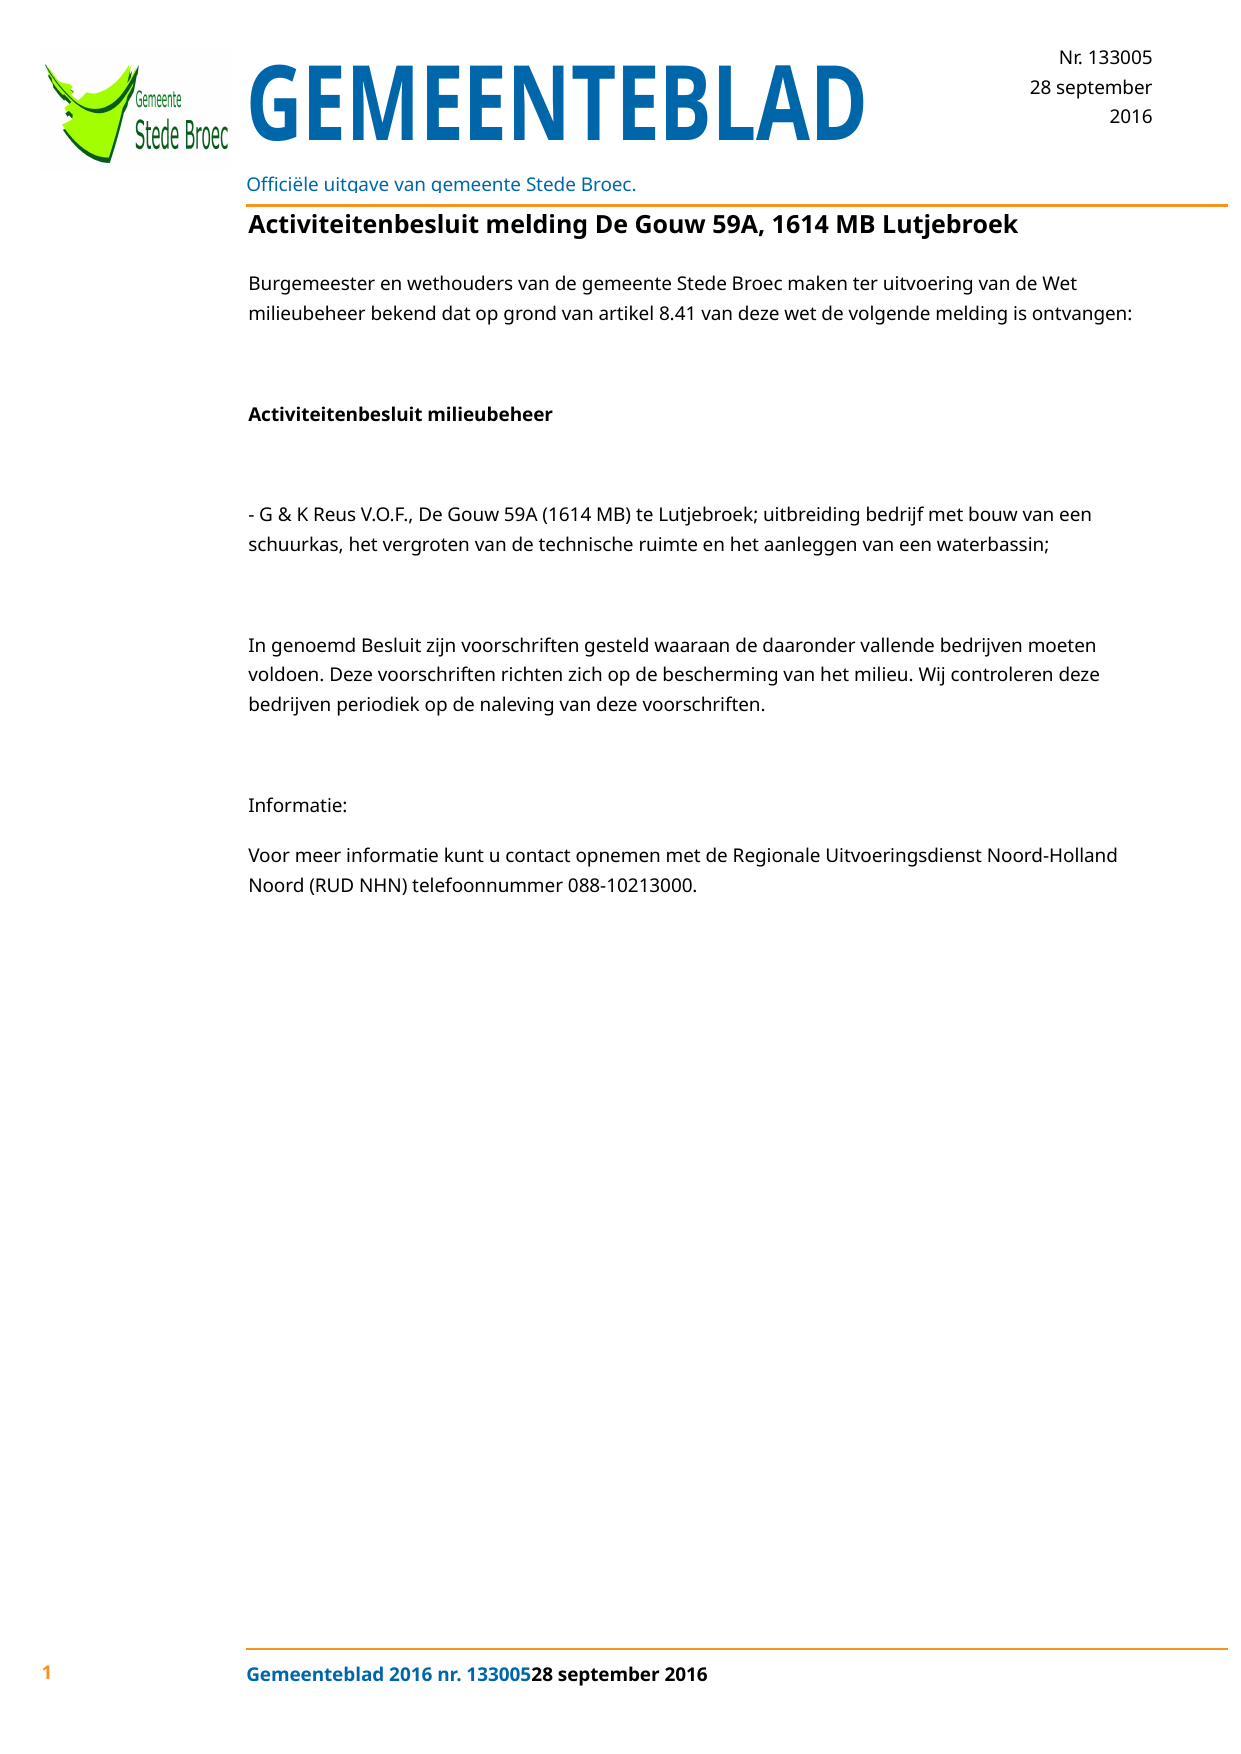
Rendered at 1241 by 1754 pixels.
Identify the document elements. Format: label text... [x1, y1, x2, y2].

text Informatie: [248, 792, 1152, 818]
text Burgemeester en wethouders van de gemeente Stede Broec maken ter uitvoering van de Wet milieubeheer bekend dat op grond van artikel 8.41 van deze wet de volgende melding is ontvangen: [248, 270, 1152, 326]
text - G & K Reus V.O.F., De Gouw 59A (1614 MB) te Lutjebroek; uitbreiding bedrijf met bouw van een schuurkas, het vergroten van de technische ruimte en het aanleggen van een waterbassin; [248, 502, 1152, 557]
text In genoemd Besluit zijn voorschriften gesteld waaraan de daaronder vallende bedrijven moeten voldoen. Deze voorschriften richten zich op de bescherming van het milieu. Wij controleren deze bedrijven periodiek op de naleving van deze voorschriften. [248, 632, 1152, 717]
text Activiteitenbesluit melding De Gouw 59A, 1614 MB Lutjebroek [248, 207, 1152, 241]
text Voor meer informatie kunt u contact opnemen met de Regionale Uitvoeringsdienst Noord-Holland Noord (RUD NHN) telefoonnummer 088-10213000. [248, 842, 1152, 898]
text Activiteitenbesluit milieubeheer [248, 401, 1152, 426]
picture [41, 47, 231, 172]
